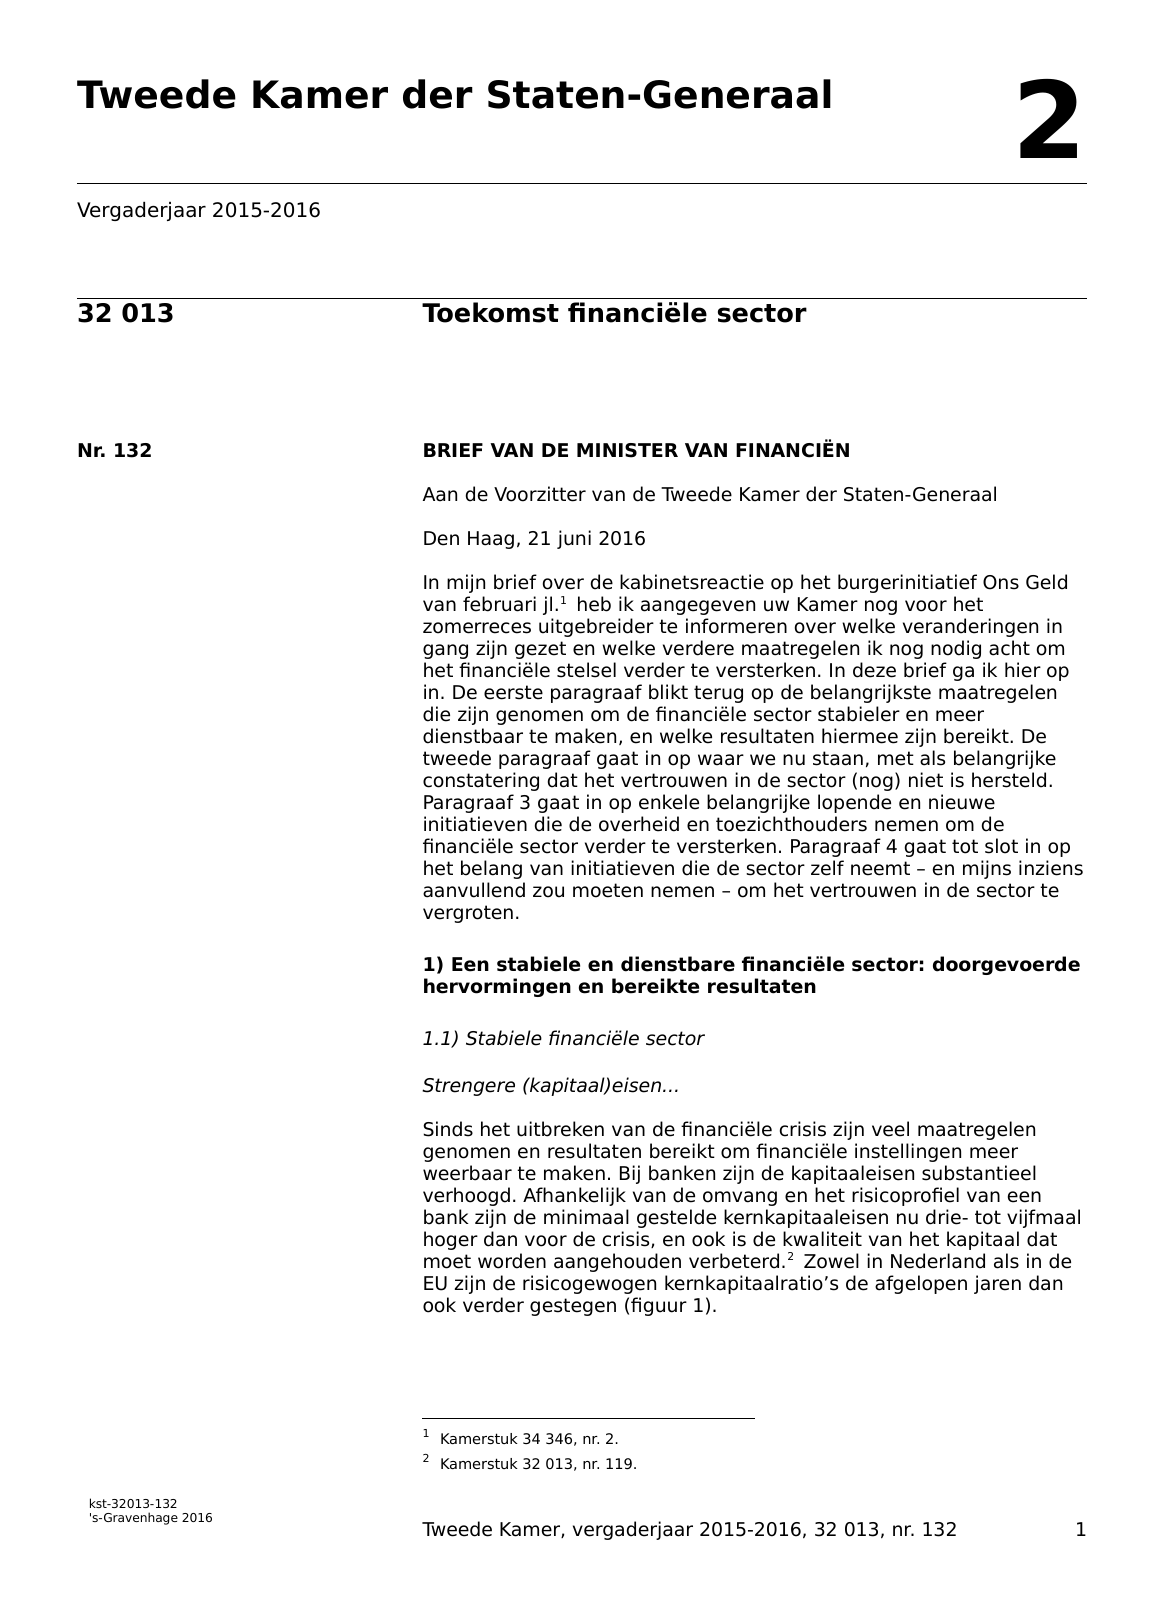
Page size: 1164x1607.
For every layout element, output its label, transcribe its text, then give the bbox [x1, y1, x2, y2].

text Den Haag, 21 juni 2016 [422, 528, 1087, 550]
text In mijn brief over de kabinetsreactie op het burgerinitiatief Ons Geld van februari jl. heb ik aangegeven uw Kamer nog voor het zomerreces uitgebreider te informeren over welke veranderingen in gang zijn gezet en welke verdere maatregelen ik nog nodig acht om het financiële stelsel verder te versterken. In deze brief ga ik hier op in. De eerste paragraaf blikt terug op de belangrijkste maatregelen die zijn genomen om de financiële sector stabieler en meer dienstbaar te maken, en welke resultaten hiermee zijn bereikt. De tweede paragraaf gaat in op waar we nu staan, met als belangrijke constatering dat het vertrouwen in de sector (nog) niet is hersteld. Paragraaf 3 gaat in op enkele belangrijke lopende en nieuwe initiatieven die de overheid en toezichthouders nemen om de financiële sector verder te versterken. Paragraaf 4 gaat tot slot in op het belang van initiatieven die de sector zelf neemt – en mijns inziens aanvullend zou moeten nemen – om het vertrouwen in de sector te vergroten. [422, 572, 1087, 924]
text 's-Gravenhage 2016 [88, 1511, 323, 1525]
text Sinds het uitbreken van de financiële crisis zijn veel maatregelen genomen en resultaten bereikt om financiële instellingen meer weerbaar te maken. Bij banken zijn de kapitaaleisen substantieel verhoogd. Afhankelijk van de omvang en het risicoprofiel van een bank zijn de minimaal gestelde kernkapitaaleisen nu drie- tot vijfmaal hoger dan voor de crisis, en ook is de kwaliteit van het kapitaal dat moet worden aangehouden verbeterd. Zowel in Nederland als in de EU zijn de risicogewogen kernkapitaalratio’s de afgelopen jaren dan ook verder gestegen (figuur 1). [422, 1119, 1087, 1317]
subtitle 1) Een stabiele en dienstbare financiële sector: doorgevoerde hervormingen en bereikte resultaten [422, 954, 1087, 998]
text Aan de Voorzitter van de Tweede Kamer der Staten-Generaal [422, 484, 1087, 506]
subtitle Nr. 132 BRIEF VAN DE MINISTER VAN FINANCIËN [77, 440, 1087, 462]
table_header 2 [886, 59, 1087, 183]
subtitle 1.1) Stabiele financiële sector [422, 1028, 1087, 1050]
table_header Tweede Kamer der Staten-Generaal [77, 59, 886, 183]
table_cell Vergaderjaar 2015-2016 [77, 184, 1087, 298]
subtitle Strengere (kapitaal)eisen... [422, 1075, 1087, 1097]
text Kamerstuk 32 013, nr. 119. [422, 1452, 1087, 1474]
text kst-32013-132 [88, 1497, 323, 1511]
subtitle 32 013 Toekomst financiële sector [77, 299, 1087, 329]
text Kamerstuk 34 346, nr. 2. [422, 1427, 1087, 1449]
